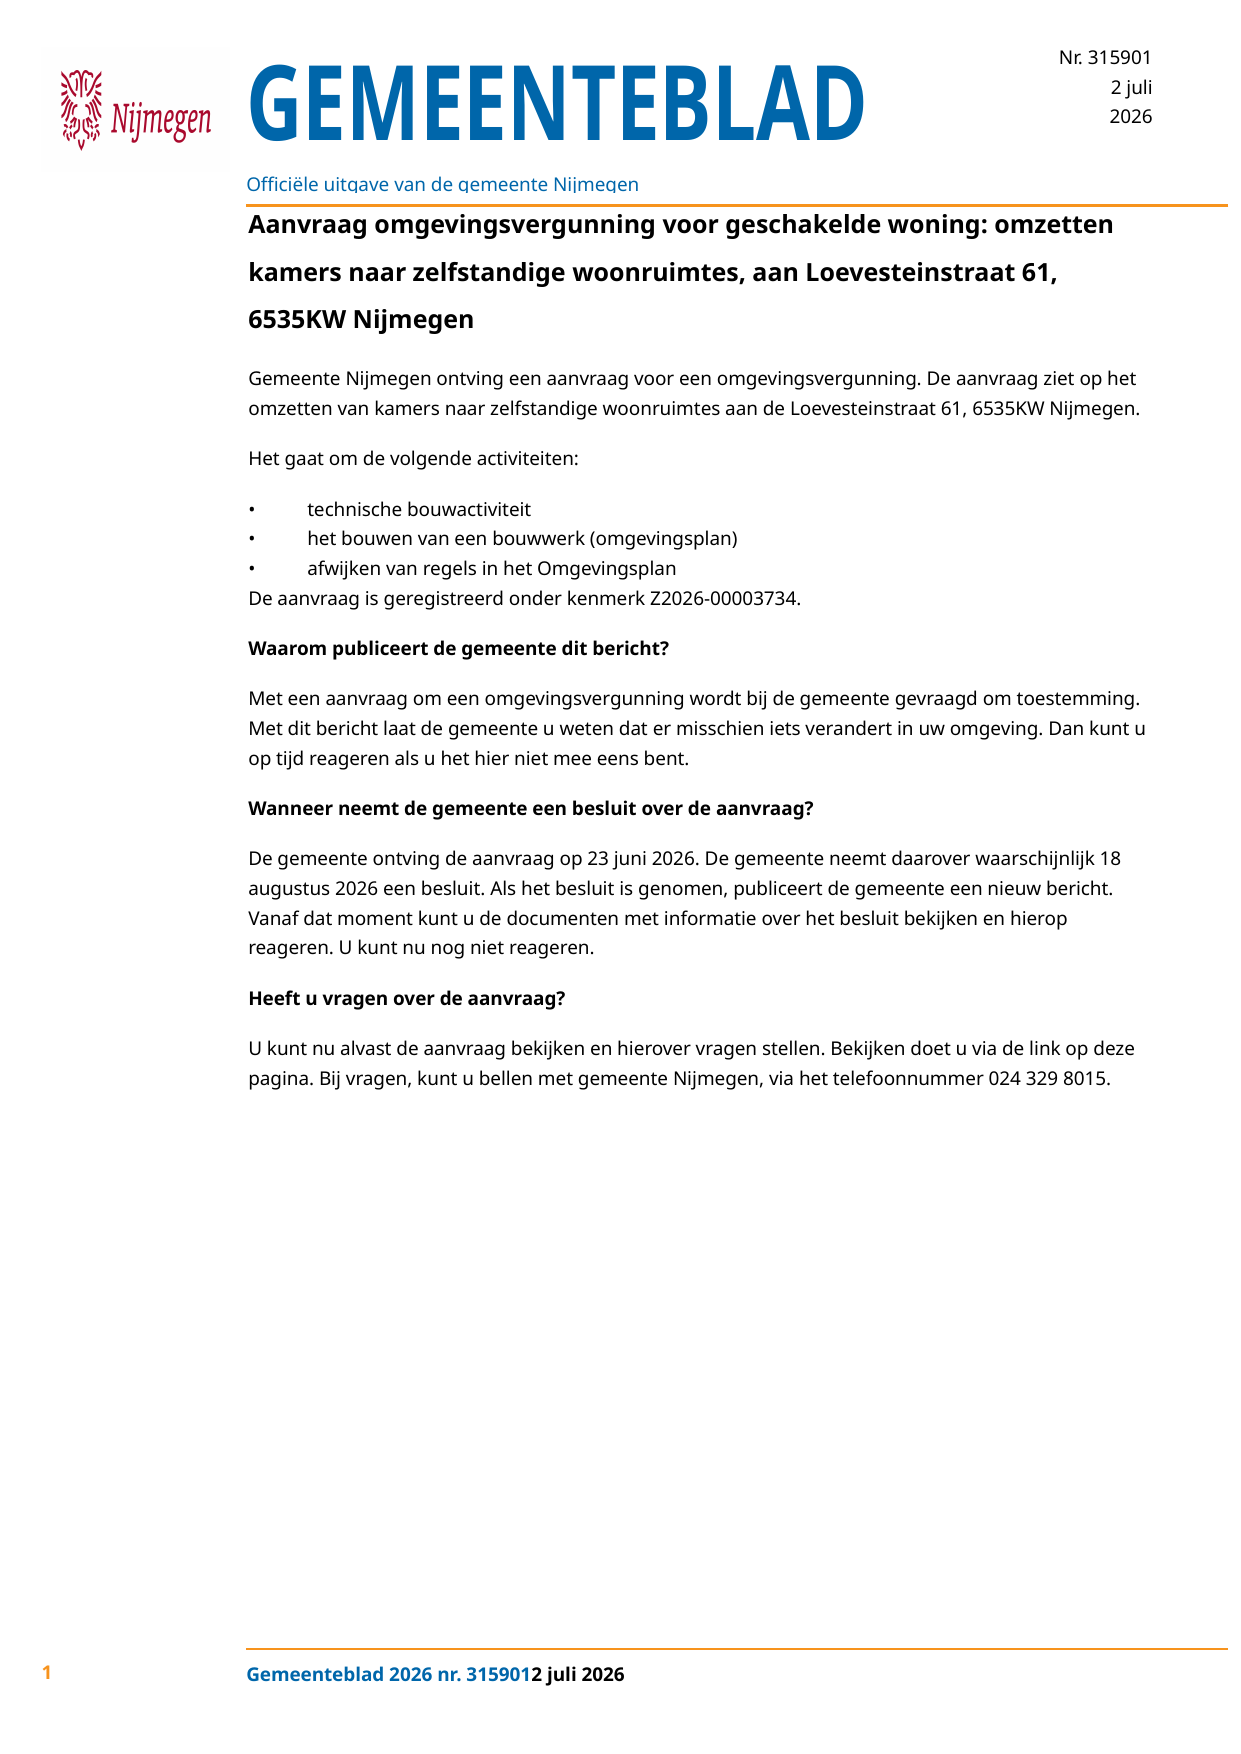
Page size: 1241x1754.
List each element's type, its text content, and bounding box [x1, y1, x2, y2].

list afwijken van regels in het Omgevingsplan [248, 555, 1152, 581]
text U kunt nu alvast de aanvraag bekijken en hierover vragen stellen. Bekijken doet u via de link op deze pagina. Bij vragen, kunt u bellen met gemeente Nijmegen, via het telefoonnummer 024 329 8015. [248, 1035, 1152, 1090]
text Wanneer neemt de gemeente een besluit over de aanvraag? [248, 795, 1152, 821]
list technische bouwactiviteit [248, 496, 1152, 522]
text Met een aanvraag om een omgevingsvergunning wordt bij de gemeente gevraagd om toestemming. Met dit bericht laat de gemeente u weten dat er misschien iets verandert in uw omgeving. Dan kunt u op tijd reageren als u het hier niet mee eens bent. [248, 686, 1152, 770]
picture [41, 47, 231, 172]
text Gemeente Nijmegen ontving een aanvraag voor een omgevingsvergunning. De aanvraag ziet op het omzetten van kamers naar zelfstandige woonruimtes aan de Loevesteinstraat 61, 6535KW Nijmegen. [248, 366, 1152, 421]
list het bouwen van een bouwwerk (omgevingsplan) [248, 526, 1152, 551]
text Aanvraag omgevingsvergunning voor geschakelde woning: omzetten kamers naar zelfstandige woonruimtes, aan Loevesteinstraat 61, 6535KW Nijmegen [248, 207, 1152, 336]
text Het gaat om de volgende activiteiten: [248, 446, 1152, 471]
text Heeft u vragen over de aanvraag? [248, 985, 1152, 1010]
text De gemeente ontving de aanvraag op 23 juni 2026. De gemeente neemt daarover waarschijnlijk 18 augustus 2026 een besluit. Als het besluit is genomen, publiceert de gemeente een nieuw bericht. Vanaf dat moment kunt u de documenten met informatie over het besluit bekijken en hierop reageren. U kunt nu nog niet reageren. [248, 846, 1152, 960]
text Waarom publiceert de gemeente dit bericht? [248, 635, 1152, 661]
text De aanvraag is geregistreerd onder kenmerk Z2026-00003734. [248, 585, 1152, 610]
